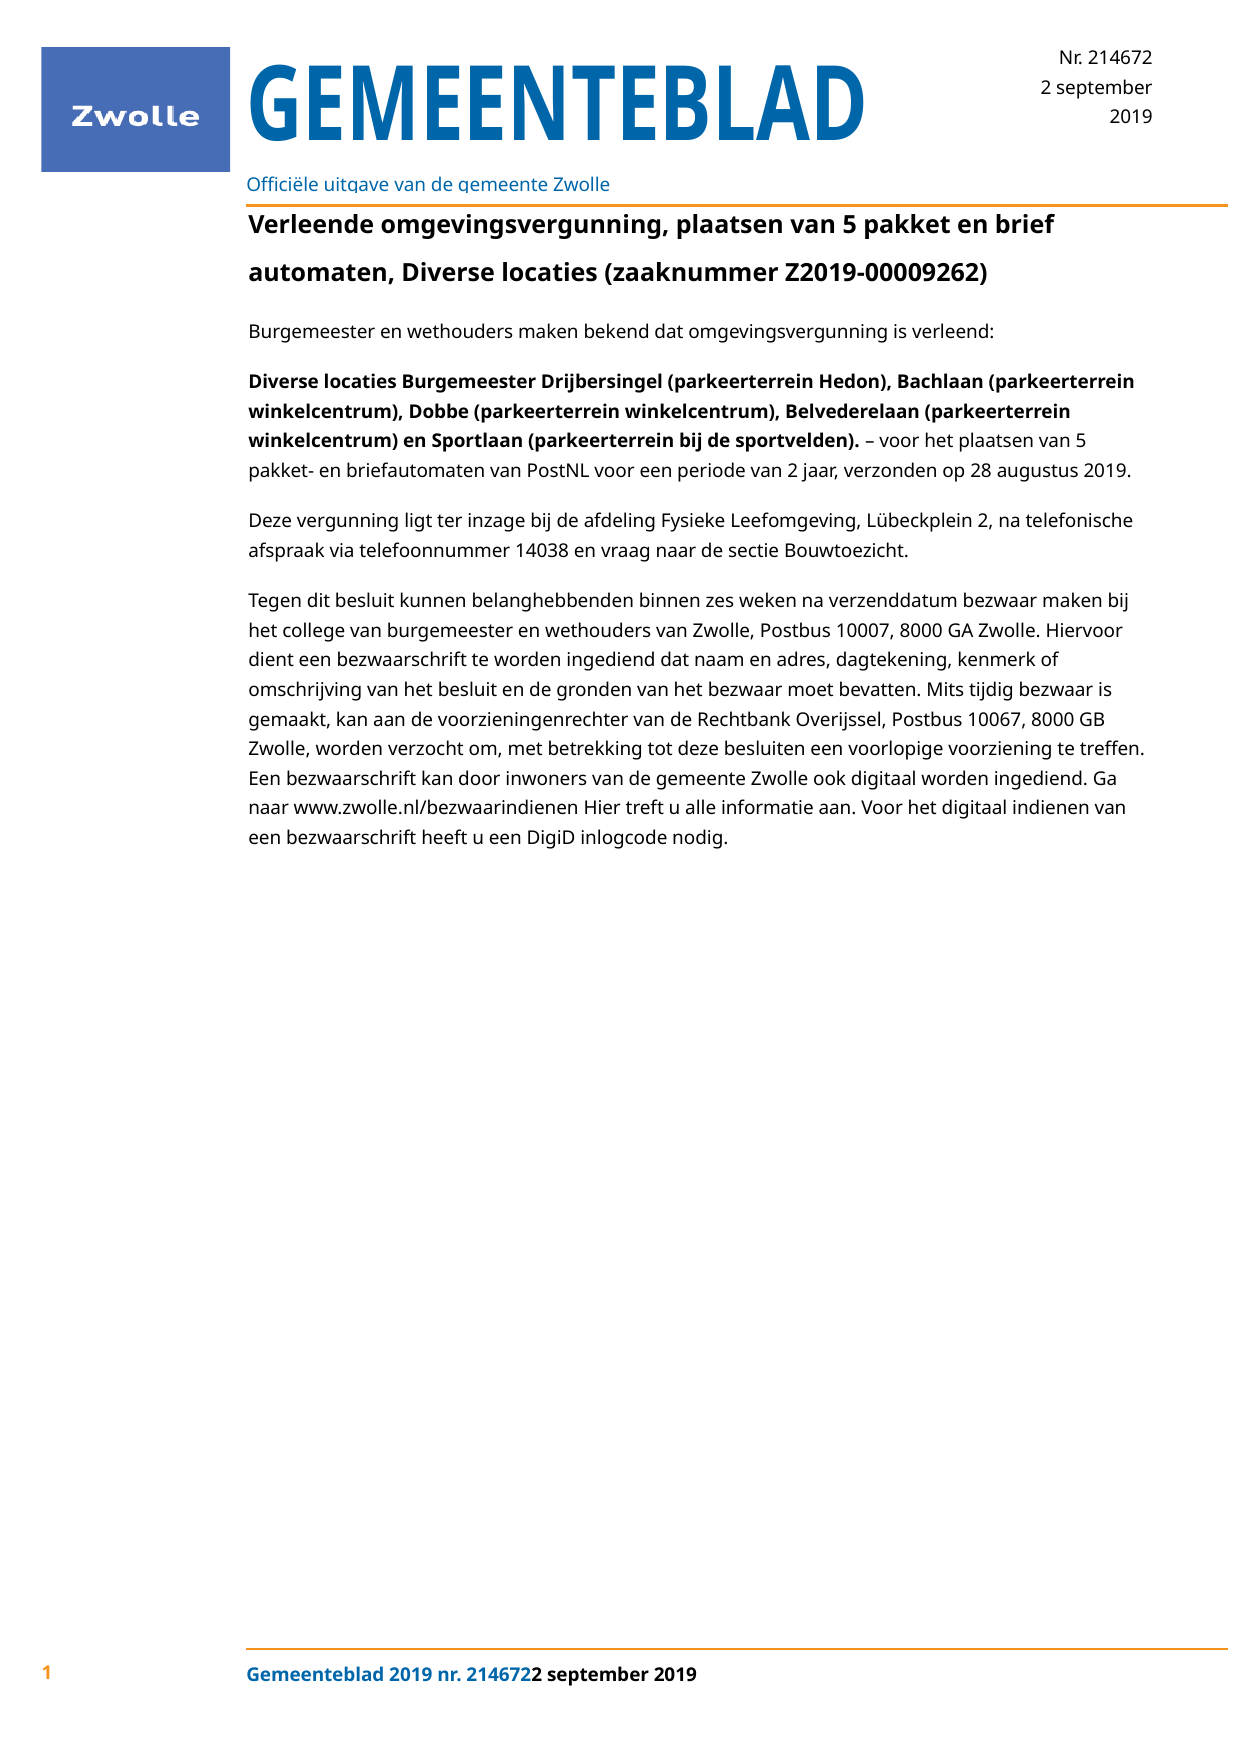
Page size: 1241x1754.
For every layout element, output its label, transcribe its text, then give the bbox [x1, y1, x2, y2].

text Diverse locaties Burgemeester Drijbersingel (parkeerterrein Hedon), Bachlaan (parkeerterrein winkelcentrum), Dobbe (parkeerterrein winkelcentrum), Belvederelaan (parkeerterrein winkelcentrum) en Sportlaan (parkeerterrein bij de sportvelden). – voor het plaatsen van 5 pakket- en briefautomaten van PostNL voor een periode van 2 jaar, verzonden op 28 augustus 2019. [248, 368, 1152, 483]
text Verleende omgevingsvergunning, plaatsen van 5 pakket en brief automaten, Diverse locaties (zaaknummer Z2019-00009262) [248, 207, 1152, 288]
picture [41, 47, 231, 172]
text Burgemeester en wethouders maken bekend dat omgevingsvergunning is verleend: [248, 318, 1152, 344]
text Deze vergunning ligt ter inzage bij de afdeling Fysieke Leefomgeving, Lübeckplein 2, na telefonische afspraak via telefoonnummer 14038 en vraag naar de sectie Bouwtoezicht. [248, 507, 1152, 563]
text Tegen dit besluit kunnen belanghebbenden binnen zes weken na verzenddatum bezwaar maken bij het college van burgemeester en wethouders van Zwolle, Postbus 10007, 8000 GA Zwolle. Hiervoor dient een bezwaarschrift te worden ingediend dat naam en adres, dagtekening, kenmerk of omschrijving van het besluit en de gronden van het bezwaar moet bevatten. Mits tijdig bezwaar is gemaakt, kan aan de voorzieningenrechter van de Rechtbank Overijssel, Postbus 10067, 8000 GB Zwolle, worden verzocht om, met betrekking tot deze besluiten een voorlopige voorziening te treffen. Een bezwaarschrift kan door inwoners van de gemeente Zwolle ook digitaal worden ingediend. Ga naar www.zwolle.nl/bezwaarindienen Hier treft u alle informatie aan. Voor het digitaal indienen van een bezwaarschrift heeft u een DigiD inlogcode nodig. [248, 587, 1152, 850]
